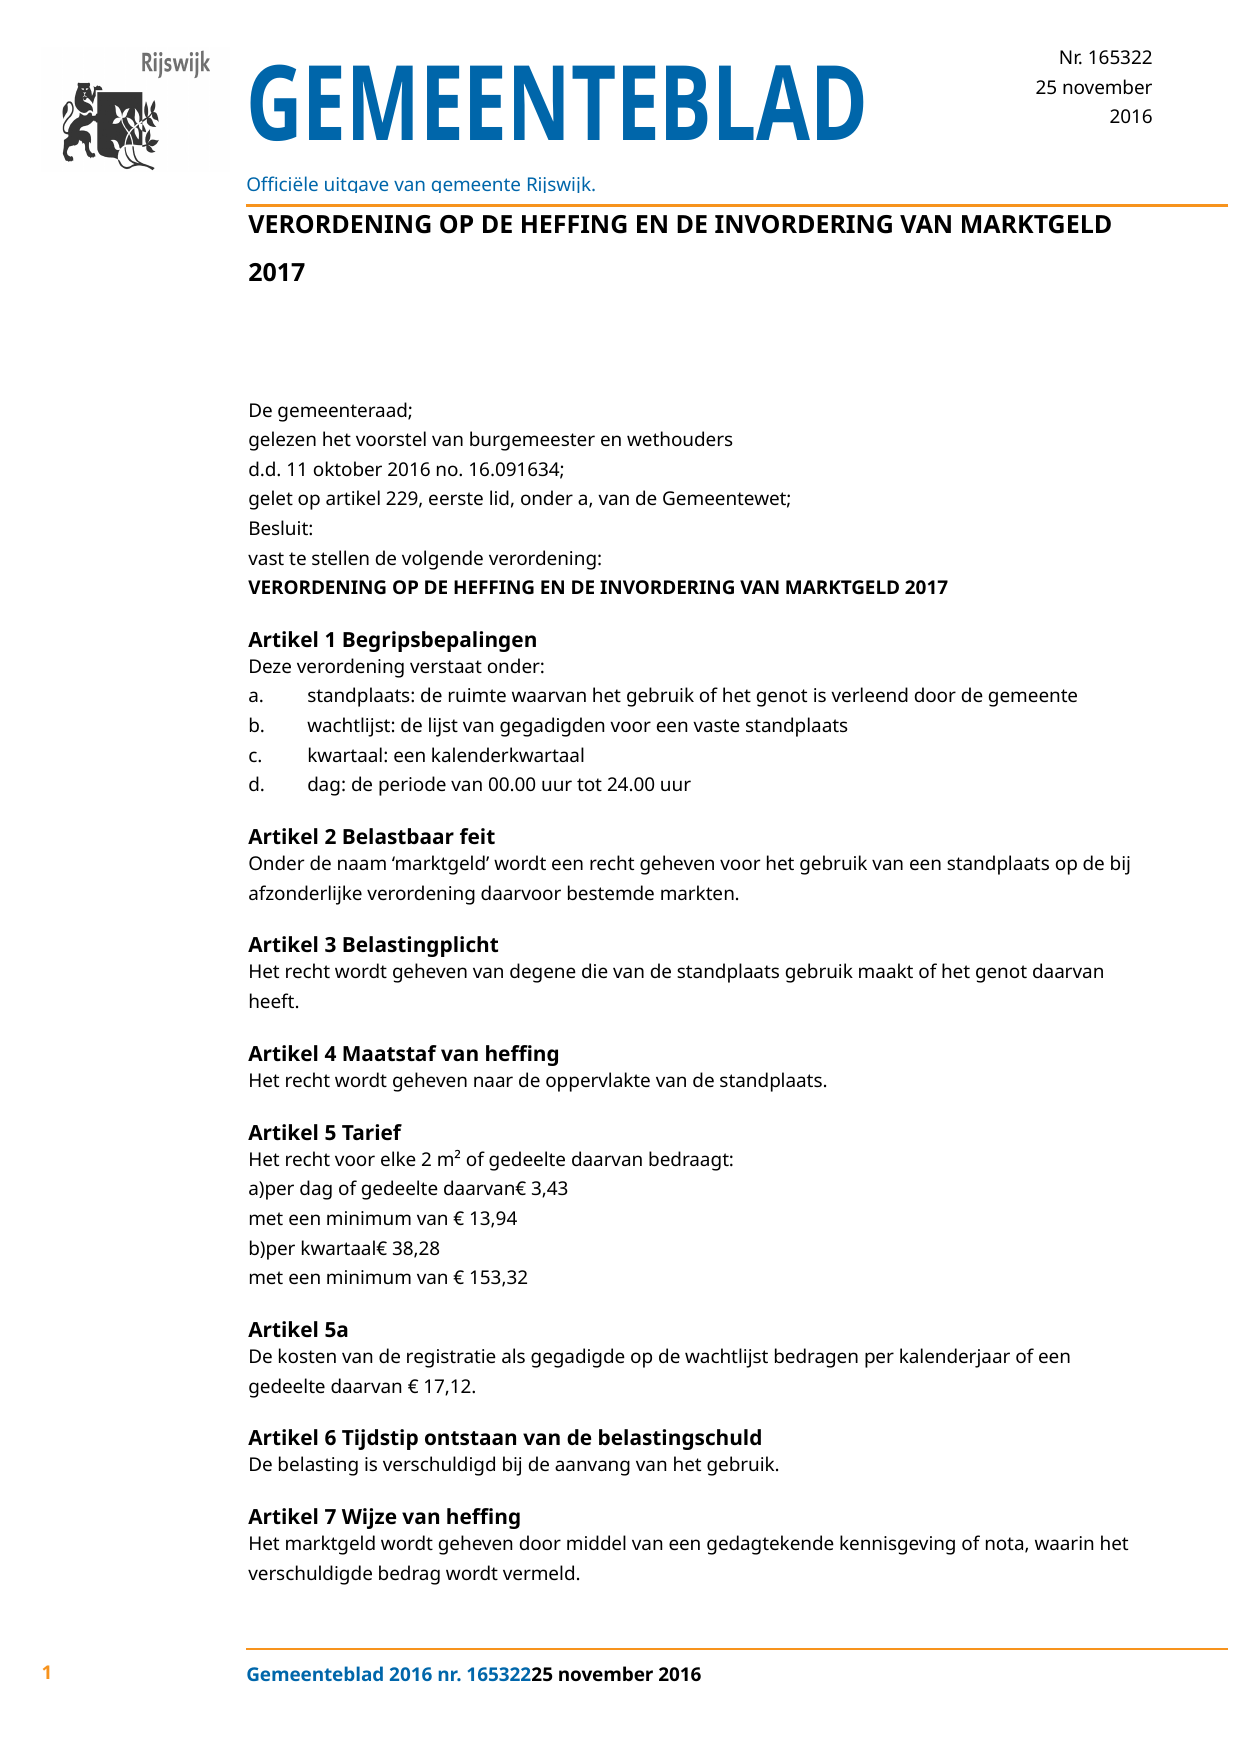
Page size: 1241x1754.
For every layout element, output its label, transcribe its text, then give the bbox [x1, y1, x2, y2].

text De kosten van de registratie als gegadigde op de wachtlijst bedragen per kalenderjaar of een gedeelte daarvan € 17,12. [248, 1343, 1152, 1398]
text met een minimum van € 13,94 [248, 1205, 1152, 1231]
text Artikel 5a [248, 1315, 1152, 1343]
text Artikel 6 Tijdstip ontstaan van de belastingschuld [248, 1423, 1152, 1452]
text Deze verordening verstaat onder: [248, 653, 1152, 679]
text Artikel 1 Begripsbepalingen [248, 625, 1152, 653]
text Artikel 5 Tarief [248, 1118, 1152, 1146]
text Artikel 3 Belastingplicht [248, 930, 1152, 959]
text Artikel 2 Belastbaar feit [248, 822, 1152, 850]
text Het marktgeld wordt geheven door middel van een gedagtekende kennisgeving of nota, waarin het verschuldigde bedrag wordt vermeld. [248, 1531, 1152, 1586]
list standplaats: de ruimte waarvan het gebruik of het genot is verleend door de gemeente [248, 683, 1152, 708]
text VERORDENING OP DE HEFFING EN DE INVORDERING VAN MARKTGELD 2017 [248, 574, 1152, 600]
text Onder de naam ‘marktgeld’ wordt een recht geheven voor het gebruik van een standplaats op de bij afzonderlijke verordening daarvoor bestemde markten. [248, 850, 1152, 906]
text Besluit: [248, 515, 1152, 541]
list kwartaal: een kalenderkwartaal [248, 742, 1152, 768]
text d.d. 11 oktober 2016 no. 16.091634; [248, 456, 1152, 482]
text Het recht wordt geheven van degene die van de standplaats gebruik maakt of het genot daarvan heeft. [248, 959, 1152, 1014]
text met een minimum van € 153,32 [248, 1264, 1152, 1290]
text gelet op artikel 229, eerste lid, onder a, van de Gemeentewet; [248, 486, 1152, 511]
picture [41, 47, 231, 172]
list wachtlijst: de lijst van gegadigden voor een vaste standplaats [248, 712, 1152, 738]
text Het recht voor elke 2 m² of gedeelte daarvan bedraagt: [248, 1146, 1152, 1172]
text a)per dag of gedeelte daarvan€ 3,43 [248, 1176, 1152, 1201]
text gelezen het voorstel van burgemeester en wethouders [248, 426, 1152, 452]
text Artikel 7 Wijze van heffing [248, 1502, 1152, 1531]
text Artikel 4 Maatstaf van heffing [248, 1039, 1152, 1067]
text Het recht wordt geheven naar de oppervlakte van de standplaats. [248, 1067, 1152, 1093]
text VERORDENING OP DE HEFFING EN DE INVORDERING VAN MARKTGELD 2017 [248, 207, 1152, 288]
list dag: de periode van 00.00 uur tot 24.00 uur [248, 771, 1152, 797]
text De gemeenteraad; [248, 397, 1152, 422]
text De belasting is verschuldigd bij de aanvang van het gebruik. [248, 1452, 1152, 1477]
text b)per kwartaal€ 38,28 [248, 1235, 1152, 1261]
text vast te stellen de volgende verordening: [248, 545, 1152, 570]
